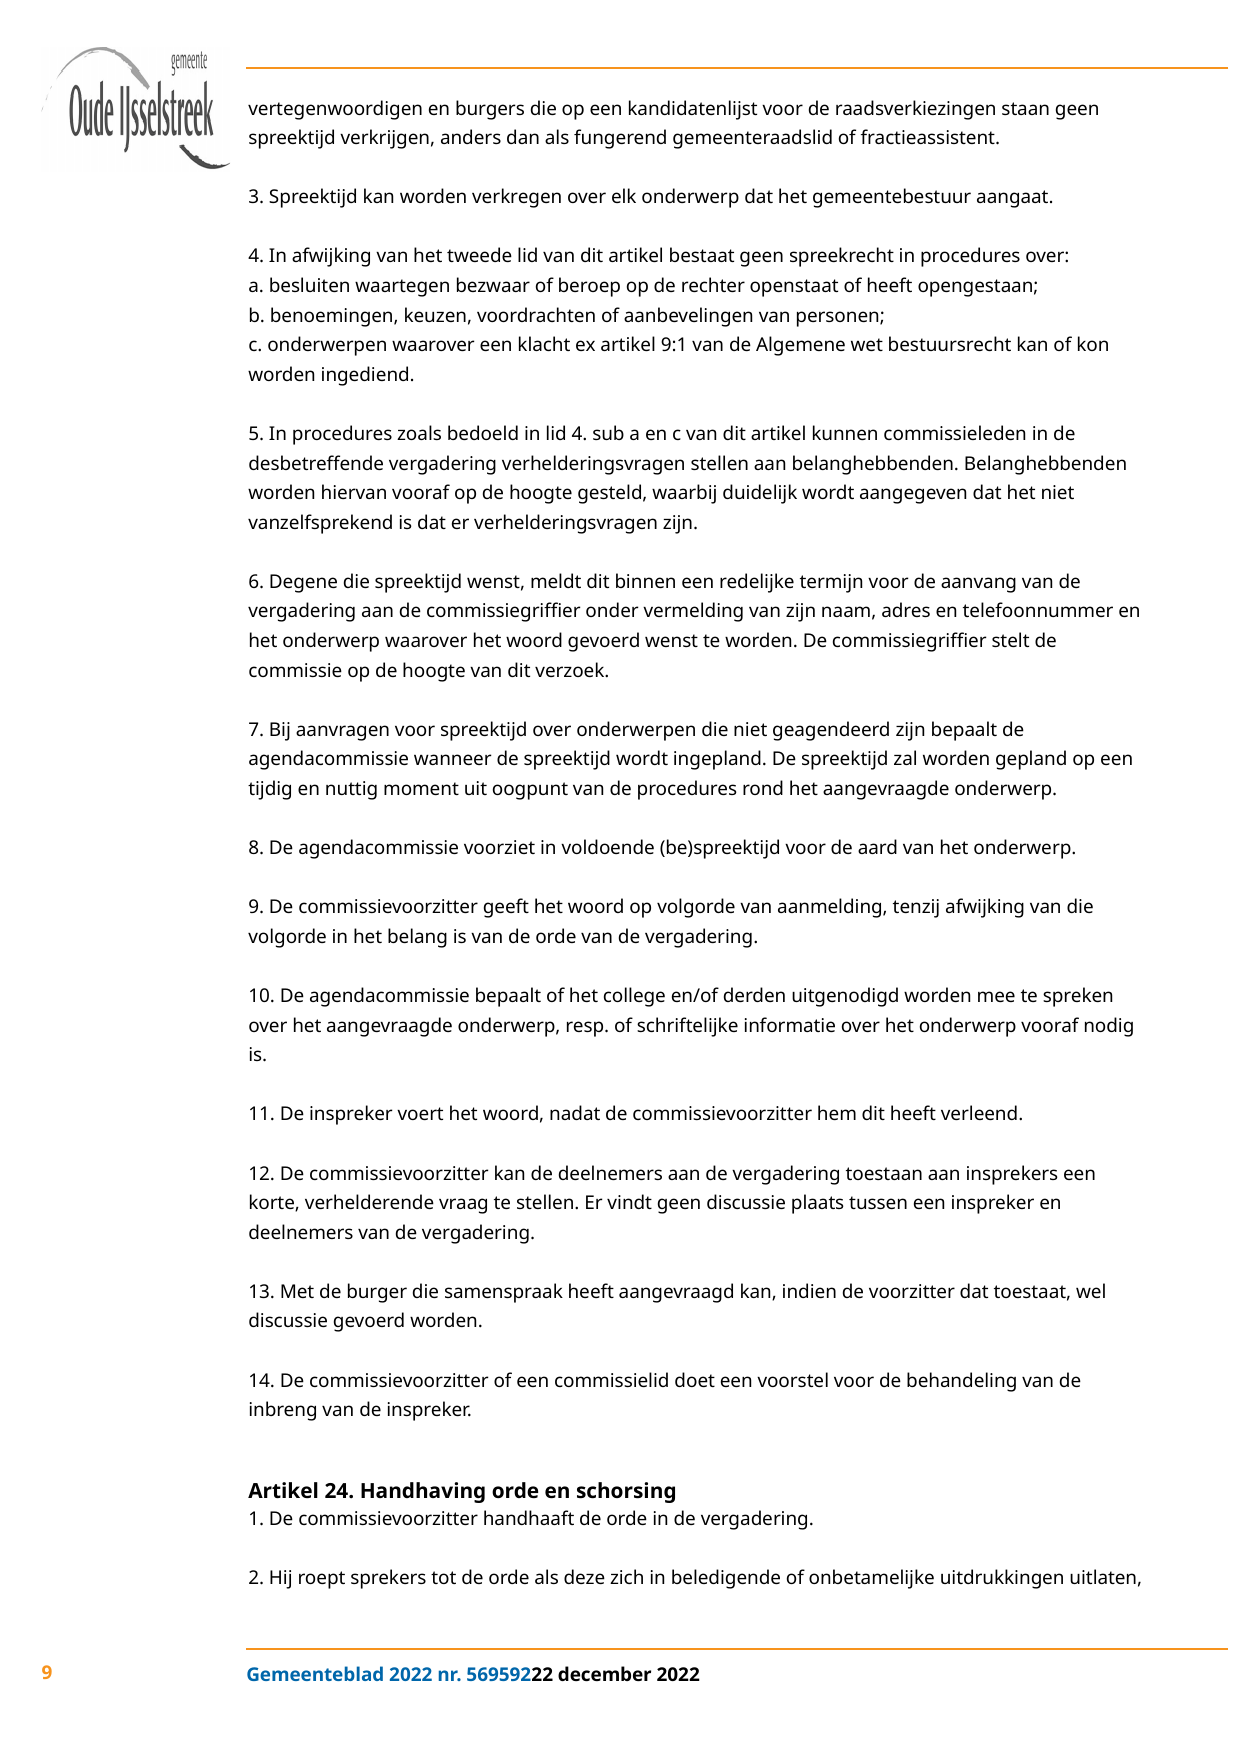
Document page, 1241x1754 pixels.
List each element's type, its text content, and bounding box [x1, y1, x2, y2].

text 1. De commissievoorzitter handhaaft de orde in de vergadering. [248, 1505, 1152, 1531]
text 13. Met de burger die samenspraak heeft aangevraagd kan, indien de voorzitter dat toestaat, wel discussie gevoerd worden. [248, 1278, 1152, 1333]
text 3. Spreektijd kan worden verkregen over elk onderwerp dat het gemeentebestuur aangaat. [248, 183, 1152, 209]
text 11. De inspreker voert het woord, nadat de commissievoorzitter hem dit heeft verleend. [248, 1101, 1152, 1126]
text 4. In afwijking van het tweede lid van dit artikel bestaat geen spreekrecht in procedures over: [248, 243, 1152, 268]
text Artikel 24. Handhaving orde en schorsing [248, 1476, 1152, 1505]
text 14. De commissievoorzitter of een commissielid doet een voorstel voor de behandeling van de inbreng van de inspreker. [248, 1367, 1152, 1422]
text 6. Degene die spreektijd wenst, meldt dit binnen een redelijke termijn voor de aanvang van de vergadering aan de commissiegriffier onder vermelding van zijn naam, adres en telefoonnummer en het onderwerp waarover het woord gevoerd wenst te worden. De commissiegriffier stelt de commissie op de hoogte van dit verzoek. [248, 568, 1152, 683]
picture [41, 47, 231, 172]
text b. benoemingen, keuzen, voordrachten of aanbevelingen van personen; [248, 302, 1152, 328]
text vertegenwoordigen en burgers die op een kandidatenlijst voor de raadsverkiezingen staan geen spreektijd verkrijgen, anders dan als fungerend gemeenteraadslid of fractieassistent. [248, 95, 1152, 150]
text 12. De commissievoorzitter kan de deelnemers aan de vergadering toestaan aan insprekers een korte, verhelderende vraag te stellen. Er vindt geen discussie plaats tussen een inspreker en deelnemers van de vergadering. [248, 1160, 1152, 1245]
text 8. De agendacommissie voorziet in voldoende (be)spreektijd voor de aard van het onderwerp. [248, 834, 1152, 860]
text 7. Bij aanvragen voor spreektijd over onderwerpen die niet geagendeerd zijn bepaalt de agendacommissie wanneer de spreektijd wordt ingepland. De spreektijd zal worden gepland op een tijdig en nuttig moment uit oogpunt van de procedures rond het aangevraagde onderwerp. [248, 716, 1152, 801]
text 2. Hij roept sprekers tot de orde als deze zich in beledigende of onbetamelijke uitdrukkingen uitlaten, [248, 1564, 1152, 1590]
text c. onderwerpen waarover een klacht ex artikel 9:1 van de Algemene wet bestuursrecht kan of kon worden ingediend. [248, 331, 1152, 387]
text 10. De agendacommissie bepaalt of het college en/of derden uitgenodigd worden mee te spreken over het aangevraagde onderwerp, resp. of schriftelijke informatie over het onderwerp vooraf nodig is. [248, 982, 1152, 1067]
text 9. De commissievoorzitter geeft het woord op volgorde van aanmelding, tenzij afwijking van die volgorde in het belang is van de orde van de vergadering. [248, 893, 1152, 949]
text 5. In procedures zoals bedoeld in lid 4. sub a en c van dit artikel kunnen commissieleden in de desbetreffende vergadering verhelderingsvragen stellen aan belanghebbenden. Belanghebbenden worden hiervan vooraf op de hoogte gesteld, waarbij duidelijk wordt aangegeven dat het niet vanzelfsprekend is dat er verhelderingsvragen zijn. [248, 420, 1152, 535]
text a. besluiten waartegen bezwaar of beroep op de rechter openstaat of heeft opengestaan; [248, 272, 1152, 298]
